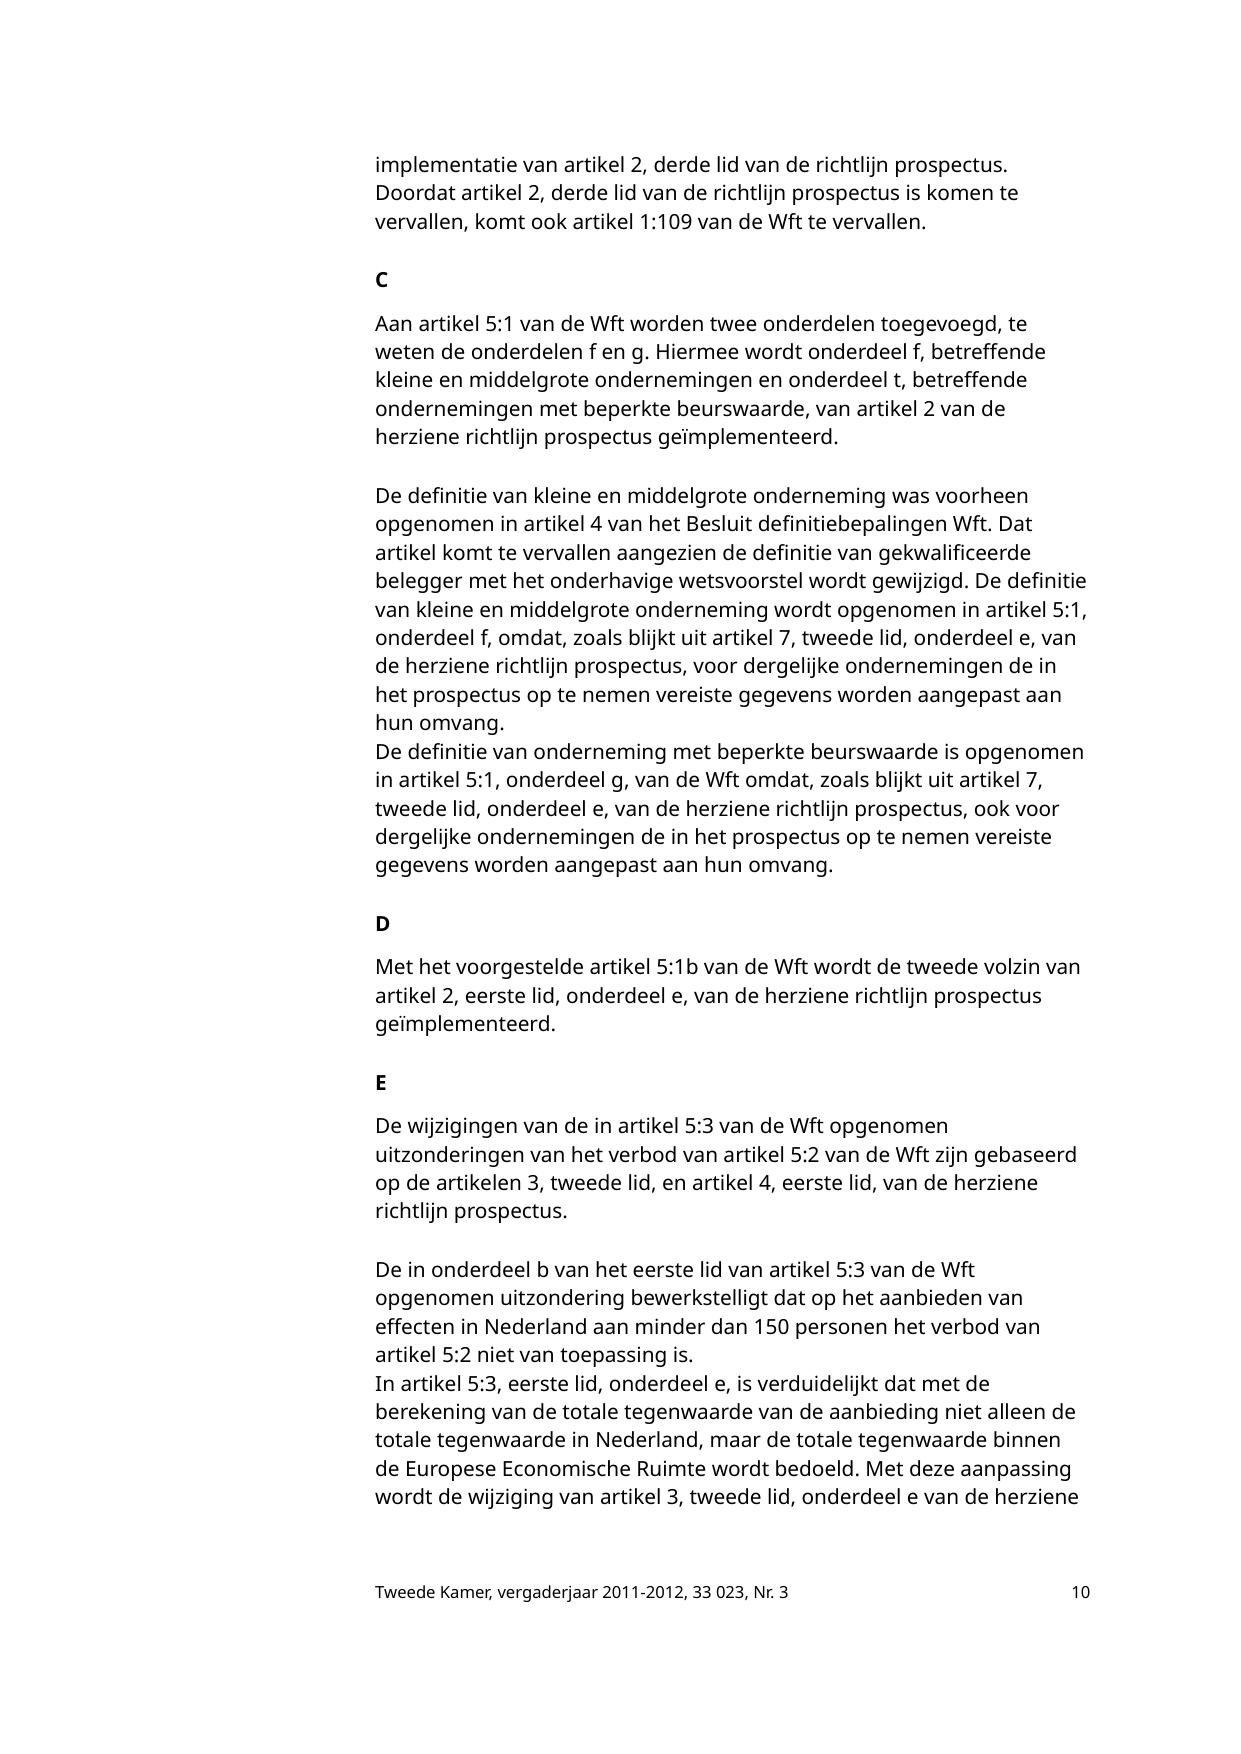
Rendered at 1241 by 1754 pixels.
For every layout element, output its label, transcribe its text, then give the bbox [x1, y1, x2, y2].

text D [375, 909, 1090, 937]
text De wijzigingen van de in artikel 5:3 van de Wft opgenomen uitzonderingen van het verbod van artikel 5:2 van de Wft zijn gebaseerd op de artikelen 3, tweede lid, en artikel 4, eerste lid, van de herziene richtlijn prospectus. [375, 1111, 1090, 1225]
text De definitie van kleine en middelgrote onderneming was voorheen opgenomen in artikel 4 van het Besluit definitiebepalingen Wft. Dat artikel komt te vervallen aangezien de definitie van gekwalificeerde belegger met het onderhavige wetsvoorstel wordt gewijzigd. De definitie van kleine en middelgrote onderneming wordt opgenomen in artikel 5:1, onderdeel f, omdat, zoals blijkt uit artikel 7, tweede lid, onderdeel e, van de herziene richtlijn prospectus, voor dergelijke ondernemingen de in het prospectus op te nemen vereiste gegevens worden aangepast aan hun omvang. [375, 481, 1090, 737]
text De in onderdeel b van het eerste lid van artikel 5:3 van de Wft opgenomen uitzondering bewerkstelligt dat op het aanbieden van effecten in Nederland aan minder dan 150 personen het verbod van artikel 5:2 niet van toepassing is. [375, 1255, 1090, 1369]
text De definitie van onderneming met beperkte beurswaarde is opgenomen in artikel 5:1, onderdeel g, van de Wft omdat, zoals blijkt uit artikel 7, tweede lid, onderdeel e, van de herziene richtlijn prospectus, ook voor dergelijke ondernemingen de in het prospectus op te nemen vereiste gegevens worden aangepast aan hun omvang. [375, 737, 1090, 879]
text C [375, 265, 1090, 294]
text In artikel 5:3, eerste lid, onderdeel e, is verduidelijkt dat met de berekening van de totale tegenwaarde van de aanbieding niet alleen de totale tegenwaarde in Nederland, maar de totale tegenwaarde binnen de Europese Economische Ruimte wordt bedoeld. Met deze aanpassing wordt de wijziging van artikel 3, tweede lid, onderdeel e van de herziene [375, 1369, 1090, 1511]
text Aan artikel 5:1 van de Wft worden twee onderdelen toegevoegd, te weten de onderdelen f en g. Hiermee wordt onderdeel f, betreffende kleine en middelgrote ondernemingen en onderdeel t, betreffende ondernemingen met beperkte beurswaarde, van artikel 2 van de herziene richtlijn prospectus geïmplementeerd. [375, 309, 1090, 451]
text Met het voorgestelde artikel 5:1b van de Wft wordt de tweede volzin van artikel 2, eerste lid, onderdeel e, van de herziene richtlijn prospectus geïmplementeerd. [375, 952, 1090, 1038]
text implementatie van artikel 2, derde lid van de richtlijn prospectus. Doordat artikel 2, derde lid van de richtlijn prospectus is komen te vervallen, komt ook artikel 1:109 van de Wft te vervallen. [375, 150, 1090, 235]
text E [375, 1068, 1090, 1096]
